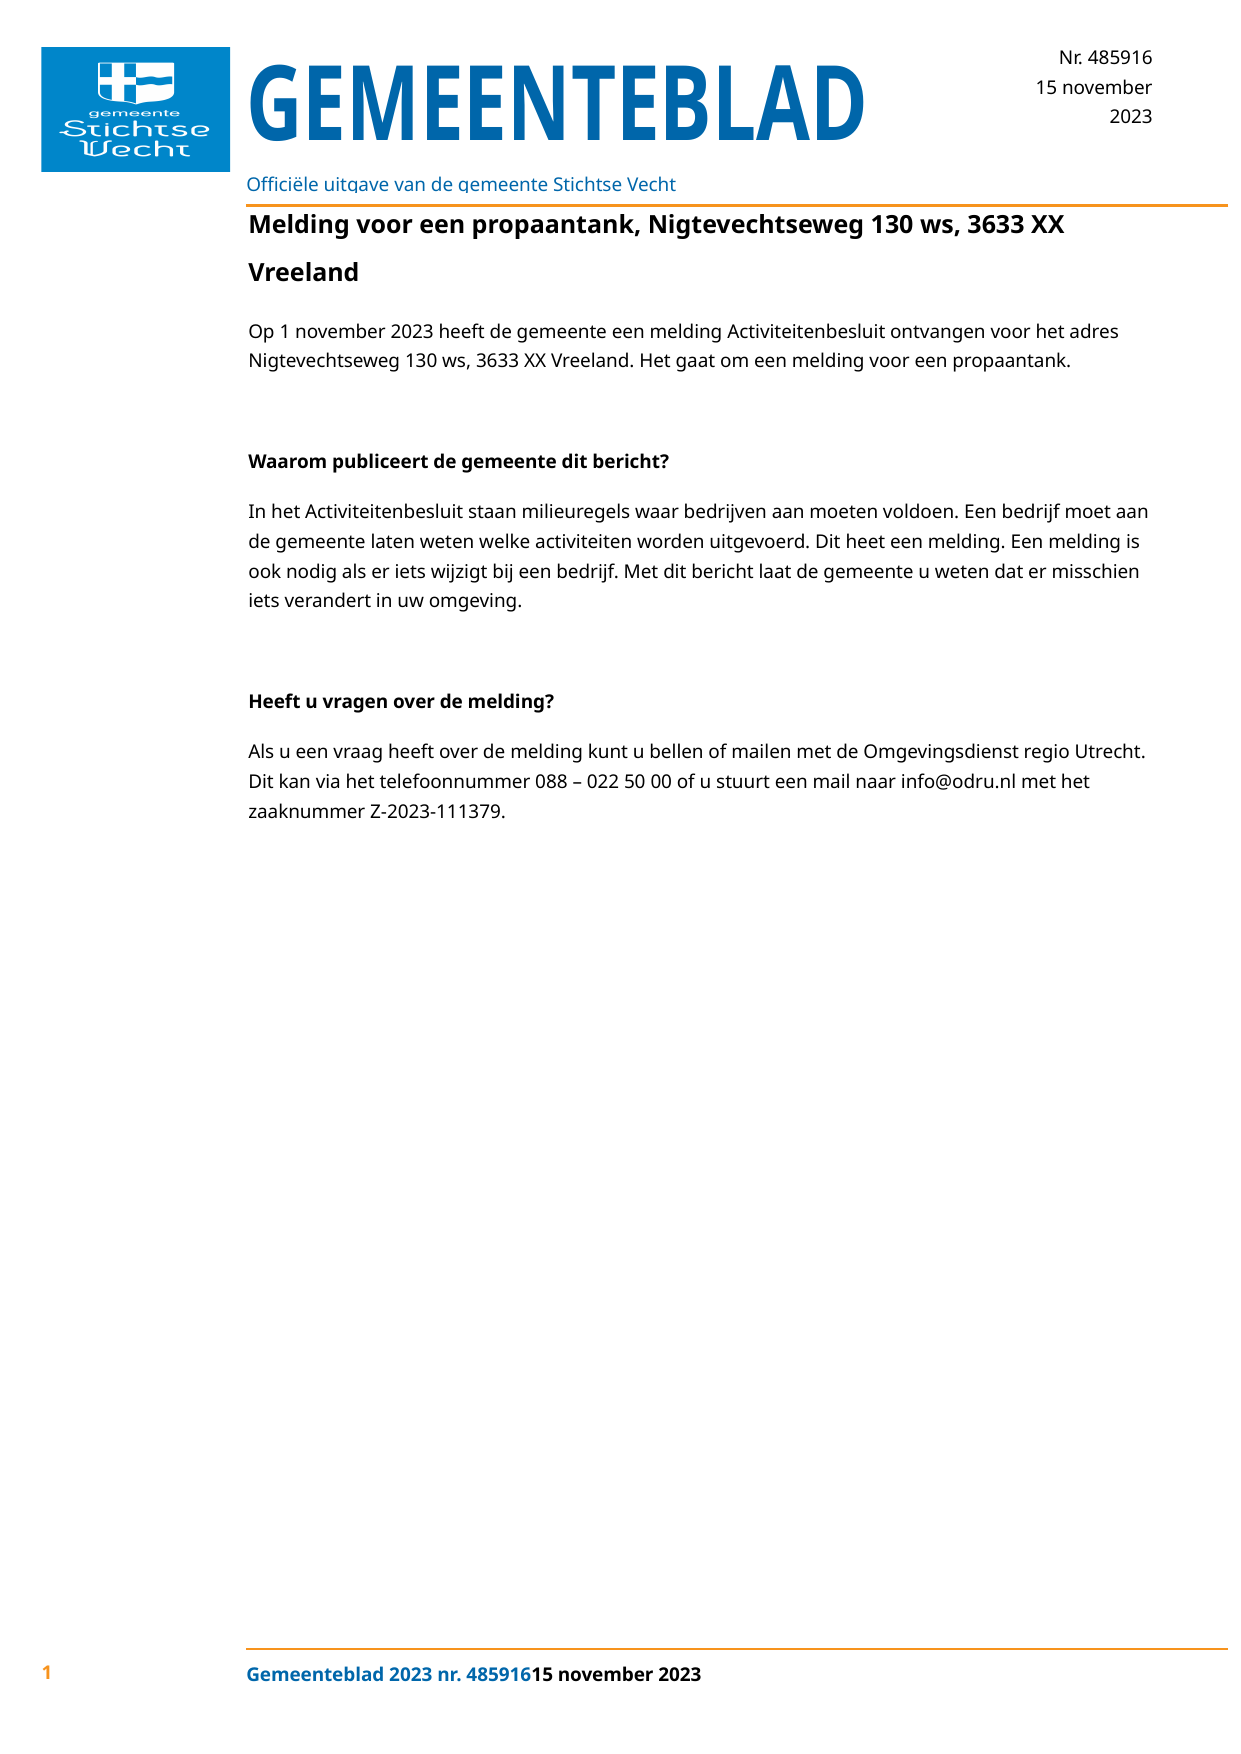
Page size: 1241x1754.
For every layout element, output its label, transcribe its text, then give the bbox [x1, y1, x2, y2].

text Heeft u vragen over de melding? [248, 688, 1152, 714]
text Melding voor een propaantank, Nigtevechtseweg 130 ws, 3633 XX Vreeland [248, 207, 1152, 288]
text In het Activiteitenbesluit staan milieuregels waar bedrijven aan moeten voldoen. Een bedrijf moet aan de gemeente laten weten welke activiteiten worden uitgevoerd. Dit heet een melding. Een melding is ook nodig als er iets wijzigt bij een bedrijf. Met dit bericht laat de gemeente u weten dat er misschien iets verandert in uw omgeving. [248, 499, 1152, 613]
picture [137, 63, 174, 103]
text Waarom publiceert de gemeente dit bericht? [248, 448, 1152, 474]
picture [99, 63, 135, 101]
text Als u een vraag heeft over de melding kunt u bellen of mailen met de Omgevingsdienst regio Utrecht. Dit kan via het telefoonnummer 088 – 022 50 00 of u stuurt een mail naar info@odru.nl met het zaaknummer Z-2023-111379. [248, 739, 1152, 824]
text Op 1 november 2023 heeft de gemeente een melding Activiteitenbesluit ontvangen voor het adres Nigtevechtseweg 130 ws, 3633 XX Vreeland. Het gaat om een melding voor een propaantank. [248, 318, 1152, 373]
